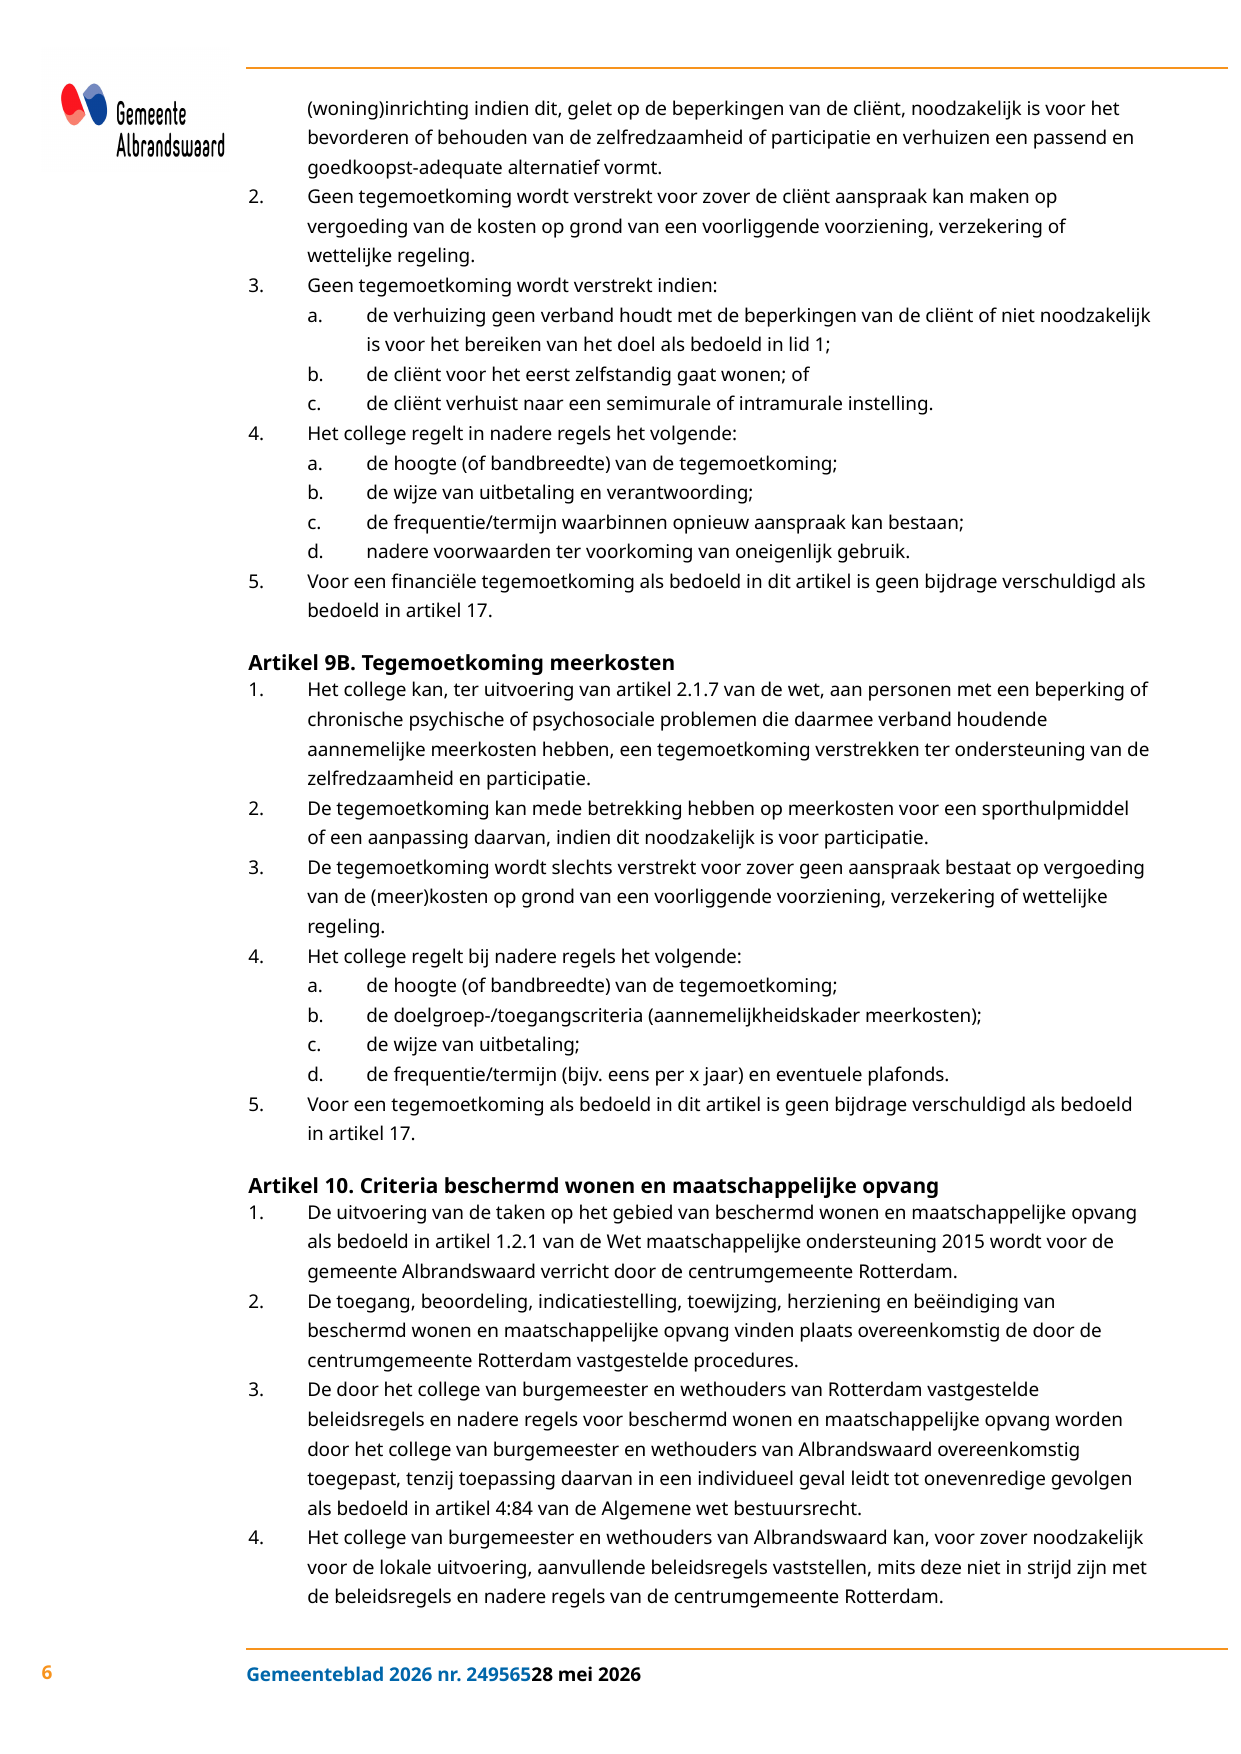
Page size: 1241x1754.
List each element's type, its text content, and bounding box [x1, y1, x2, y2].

list de verhuizing geen verband houdt met de beperkingen van de cliënt of niet noodzakelijk is voor het bereiken van het doel als bedoeld in lid 1; [307, 302, 1152, 357]
list De uitvoering van de taken op het gebied van beschermd wonen en maatschappelijke opvang als bedoeld in artikel 1.2.1 van de Wet maatschappelijke ondersteuning 2015 wordt voor de gemeente Albrandswaard verricht door de centrumgemeente Rotterdam. [248, 1199, 1152, 1284]
list Het college kan, ter uitvoering van artikel 2.1.7 van de wet, aan personen met een beperking of chronische psychische of psychosociale problemen die daarmee verband houdende aannemelijke meerkosten hebben, een tegemoetkoming verstrekken ter ondersteuning van de zelfredzaamheid en participatie. [248, 677, 1152, 791]
list (woning)inrichting indien dit, gelet op de beperkingen van de cliënt, noodzakelijk is voor het bevorderen of behouden van de zelfredzaamheid of participatie en verhuizen een passend en goedkoopst-adequate alternatief vormt. [248, 95, 1152, 180]
list de hoogte (of bandbreedte) van de tegemoetkoming; [307, 450, 1152, 476]
list Voor een tegemoetkoming als bedoeld in dit artikel is geen bijdrage verschuldigd als bedoeld in artikel 17. [248, 1091, 1152, 1146]
list de wijze van uitbetaling en verantwoording; [307, 479, 1152, 505]
list de doelgroep-/toegangscriteria (aannemelijkheidskader meerkosten); [307, 1002, 1152, 1028]
list Het college regelt bij nadere regels het volgende: [248, 943, 1152, 968]
picture [41, 47, 231, 172]
list nadere voorwaarden ter voorkoming van oneigenlijk gebruik. [307, 538, 1152, 564]
list de cliënt voor het eerst zelfstandig gaat wonen; of [307, 361, 1152, 387]
list de frequentie/termijn (bijv. eens per x jaar) en eventuele plafonds. [307, 1061, 1152, 1087]
list Voor een financiële tegemoetkoming als bedoeld in dit artikel is geen bijdrage verschuldigd als bedoeld in artikel 17. [248, 568, 1152, 623]
text Artikel 10. Criteria beschermd wonen en maatschappelijke opvang [248, 1171, 1152, 1199]
text Artikel 9B. Tegemoetkoming meerkosten [248, 648, 1152, 677]
list Geen tegemoetkoming wordt verstrekt voor zover de cliënt aanspraak kan maken op vergoeding van de kosten op grond van een voorliggende voorziening, verzekering of wettelijke regeling. [248, 183, 1152, 268]
list de hoogte (of bandbreedte) van de tegemoetkoming; [307, 972, 1152, 998]
list Het college van burgemeester en wethouders van Albrandswaard kan, voor zover noodzakelijk voor de lokale uitvoering, aanvullende beleidsregels vaststellen, mits deze niet in strijd zijn met de beleidsregels en nadere regels van de centrumgemeente Rotterdam. [248, 1524, 1152, 1609]
list De tegemoetkoming wordt slechts verstrekt voor zover geen aanspraak bestaat op vergoeding van de (meer)kosten op grond van een voorliggende voorziening, verzekering of wettelijke regeling. [248, 854, 1152, 939]
list Geen tegemoetkoming wordt verstrekt indien: [248, 272, 1152, 298]
list De toegang, beoordeling, indicatiestelling, toewijzing, herziening en beëindiging van beschermd wonen en maatschappelijke opvang vinden plaats overeenkomstig de door de centrumgemeente Rotterdam vastgestelde procedures. [248, 1288, 1152, 1373]
list De door het college van burgemeester en wethouders van Rotterdam vastgestelde beleidsregels en nadere regels voor beschermd wonen en maatschappelijke opvang worden door het college van burgemeester en wethouders van Albrandswaard overeenkomstig toegepast, tenzij toepassing daarvan in een individueel geval leidt tot onevenredige gevolgen als bedoeld in artikel 4:84 van de Algemene wet bestuursrecht. [248, 1377, 1152, 1521]
list de wijze van uitbetaling; [307, 1032, 1152, 1057]
list Het college regelt in nadere regels het volgende: [248, 420, 1152, 446]
list De tegemoetkoming kan mede betrekking hebben op meerkosten voor een sporthulpmiddel of een aanpassing daarvan, indien dit noodzakelijk is voor participatie. [248, 795, 1152, 850]
list de cliënt verhuist naar een semimurale of intramurale instelling. [307, 391, 1152, 416]
list de frequentie/termijn waarbinnen opnieuw aanspraak kan bestaan; [307, 509, 1152, 535]
